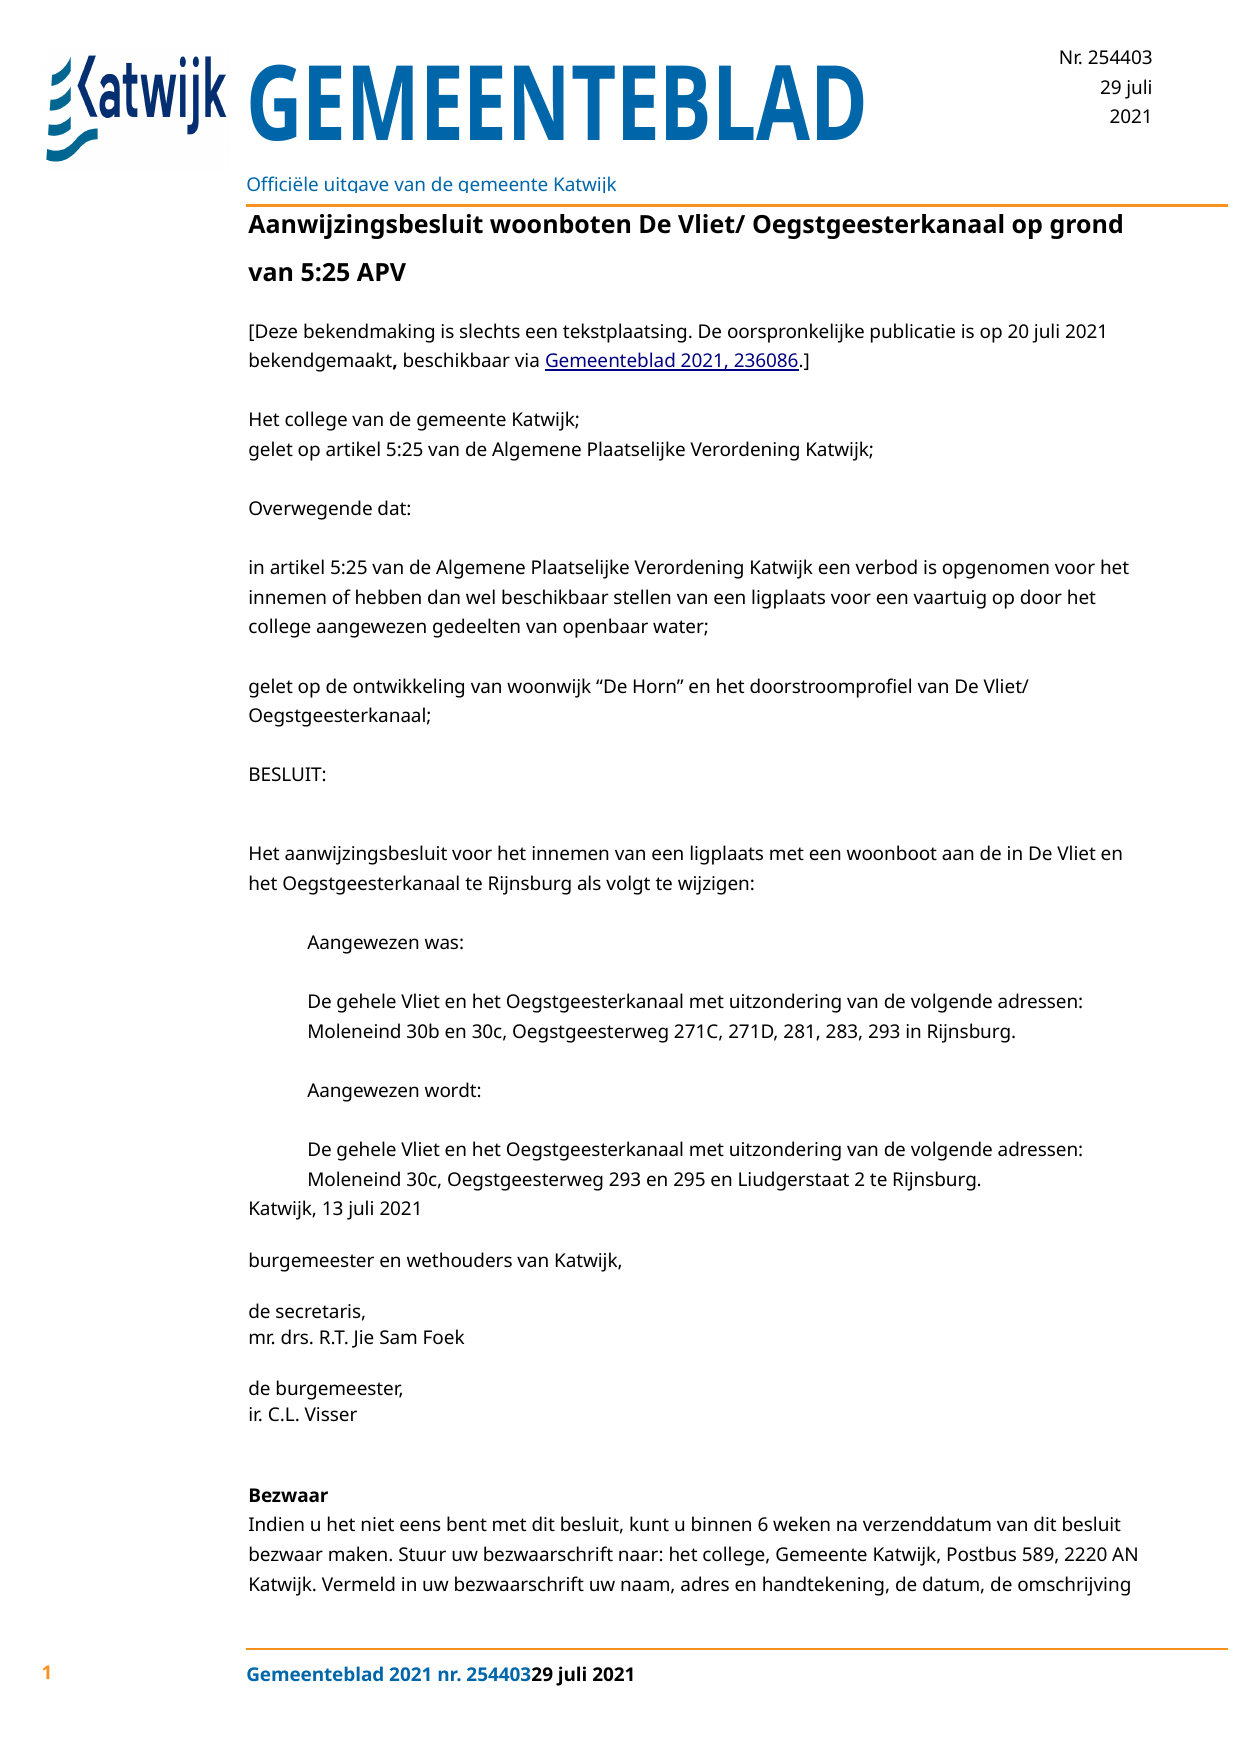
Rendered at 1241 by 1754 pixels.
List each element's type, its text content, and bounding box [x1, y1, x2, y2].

text Katwijk, 13 juli 2021 [248, 1196, 1152, 1221]
text Het college van de gemeente Katwijk; [248, 407, 1152, 432]
text de burgemeester, [248, 1376, 1152, 1401]
text Indien u het niet eens bent met dit besluit, kunt u binnen 6 weken na verzenddatum van dit besluit bezwaar maken. Stuur uw bezwaarschrift naar: het college, Gemeente Katwijk, Postbus 589, 2220 AN Katwijk. Vermeld in uw bezwaarschrift uw naam, adres en handtekening, de datum, de omschrijving [248, 1512, 1152, 1596]
text Aanwijzingsbesluit woonboten De Vliet/ Oegstgeesterkanaal op grond van 5:25 APV [248, 207, 1152, 288]
text Het aanwijzingsbesluit voor het innemen van een ligplaats met een woonboot aan de in De Vliet en het Oegstgeesterkanaal te Rijnsburg als volgt te wijzigen: [248, 841, 1152, 896]
text gelet op artikel 5:25 van de Algemene Plaatselijke Verordening Katwijk; [248, 436, 1152, 462]
text in artikel 5:25 van de Algemene Plaatselijke Verordening Katwijk een verbod is opgenomen voor het innemen of hebben dan wel beschikbaar stellen van een ligplaats voor een vaartuig op door het college aangewezen gedeelten van openbaar water; [248, 554, 1152, 639]
text Bezwaar [248, 1482, 1152, 1508]
list De gehele Vliet en het Oegstgeesterkanaal met uitzondering van de volgende adressen: Moleneind 30c, Oegstgeesterweg 293 en 295 en Liudgerstaat 2 te Rijnsburg. [248, 1136, 1152, 1192]
list Aangewezen was: [248, 929, 1152, 955]
text mr. drs. R.T. Jie Sam Foek [248, 1324, 1152, 1350]
list Aangewezen wordt: [248, 1077, 1152, 1103]
text ir. C.L. Visser [248, 1401, 1152, 1427]
text BESLUIT: [248, 762, 1152, 787]
text [Deze bekendmaking is slechts een tekstplaatsing. De oorspronkelijke publicatie is op 20 juli 2021 bekendgemaakt, beschikbaar via Gemeenteblad 2021, 236086.] [248, 318, 1152, 373]
text burgemeester en wethouders van Katwijk, [248, 1247, 1152, 1273]
list De gehele Vliet en het Oegstgeesterkanaal met uitzondering van de volgende adressen: Moleneind 30b en 30c, Oegstgeesterweg 271C, 271D, 281, 283, 293 in Rijnsburg. [248, 988, 1152, 1044]
text Overwegende dat: [248, 495, 1152, 521]
text gelet op de ontwikkeling van woonwijk “De Horn” en het doorstroomprofiel van De Vliet/ Oegstgeesterkanaal; [248, 673, 1152, 728]
text de secretaris, [248, 1298, 1152, 1324]
picture [41, 47, 231, 172]
